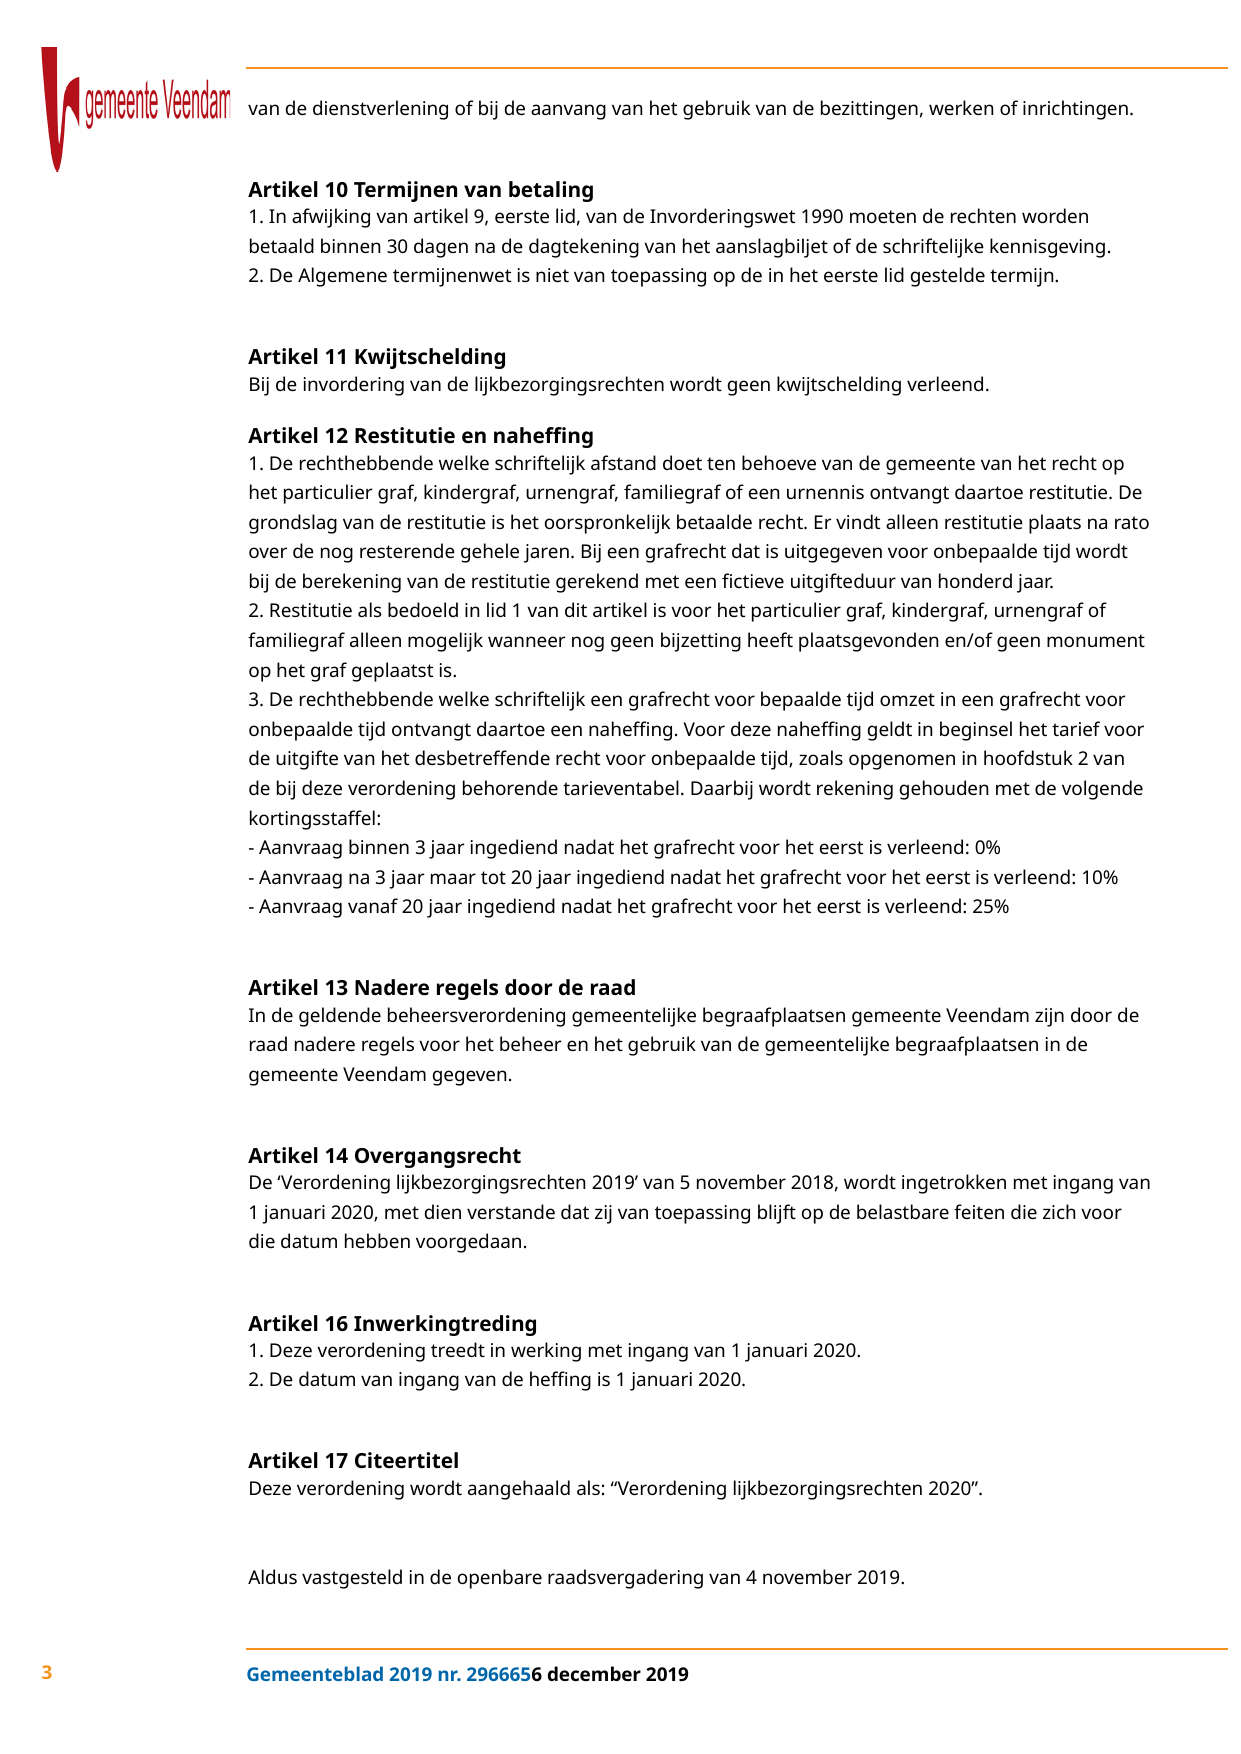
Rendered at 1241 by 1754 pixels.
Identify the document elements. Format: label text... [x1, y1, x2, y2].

text 2. Restitutie als bedoeld in lid 1 van dit artikel is voor het particulier graf, kindergraf, urnengraf of familiegraf alleen mogelijk wanneer nog geen bijzetting heeft plaatsgevonden en/of geen monument op het graf geplaatst is. [248, 598, 1152, 682]
text 3. De rechthebbende welke schriftelijk een grafrecht voor bepaalde tijd omzet in een grafrecht voor onbepaalde tijd ontvangt daartoe een naheffing. Voor deze naheffing geldt in beginsel het tarief voor de uitgifte van het desbetreffende recht voor onbepaalde tijd, zoals opgenomen in hoofdstuk 2 van de bij deze verordening behorende tarieventabel. Daarbij wordt rekening gehouden met de volgende kortingsstaffel: [248, 686, 1152, 830]
text De ‘Verordening lijkbezorgingsrechten 2019’ van 5 november 2018, wordt ingetrokken met ingang van 1 januari 2020, met dien verstande dat zij van toepassing blijft op de belastbare feiten die zich voor die datum hebben voorgedaan. [248, 1169, 1152, 1254]
text Artikel 11 Kwijtschelding [248, 342, 1152, 371]
text van de dienstverlening of bij de aanvang van het gebruik van de bezittingen, werken of inrichtingen. [248, 95, 1152, 121]
text 2. De Algemene termijnenwet is niet van toepassing op de in het eerste lid gestelde termijn. [248, 262, 1152, 288]
text 2. De datum van ingang van de heffing is 1 januari 2020. [248, 1367, 1152, 1392]
text Artikel 12 Restitutie en naheffing [248, 421, 1152, 450]
text 1. Deze verordening treedt in werking met ingang van 1 januari 2020. [248, 1337, 1152, 1363]
text 1. De rechthebbende welke schriftelijk afstand doet ten behoeve van de gemeente van het recht op het particulier graf, kindergraf, urnengraf, familiegraf of een urnennis ontvangt daartoe restitutie. De grondslag van de restitutie is het oorspronkelijk betaalde recht. Er vindt alleen restitutie plaats na rato over de nog resterende gehele jaren. Bij een grafrecht dat is uitgegeven voor onbepaalde tijd wordt bij de berekening van de restitutie gerekend met een fictieve uitgifteduur van honderd jaar. [248, 450, 1152, 594]
text Deze verordening wordt aangehaald als: “Verordening lijkbezorgingsrechten 2020”. [248, 1475, 1152, 1501]
text - Aanvraag vanaf 20 jaar ingediend nadat het grafrecht voor het eerst is verleend: 25% [248, 893, 1152, 919]
text Artikel 10 Termijnen van betaling [248, 175, 1152, 203]
text Artikel 16 Inwerkingtreding [248, 1309, 1152, 1337]
text Bij de invordering van de lijkbezorgingsrechten wordt geen kwijtschelding verleend. [248, 371, 1152, 397]
text - Aanvraag binnen 3 jaar ingediend nadat het grafrecht voor het eerst is verleend: 0% [248, 834, 1152, 860]
text Artikel 13 Nadere regels door de raad [248, 973, 1152, 1002]
text 1. In afwijking van artikel 9, eerste lid, van de Invorderingswet 1990 moeten de rechten worden betaald binnen 30 dagen na de dagtekening van het aanslagbiljet of de schriftelijke kennisgeving. [248, 203, 1152, 258]
text - Aanvraag na 3 jaar maar tot 20 jaar ingediend nadat het grafrecht voor het eerst is verleend: 10% [248, 864, 1152, 889]
text Artikel 14 Overgangsrecht [248, 1141, 1152, 1169]
text Aldus vastgesteld in de openbare raadsvergadering van 4 november 2019. [248, 1564, 1152, 1589]
text In de geldende beheersverordening gemeentelijke begraafplaatsen gemeente Veendam zijn door de raad nadere regels voor het beheer en het gebruik van de gemeentelijke begraafplaatsen in de gemeente Veendam gegeven. [248, 1002, 1152, 1087]
picture [41, 47, 231, 172]
text Artikel 17 Citeertitel [248, 1447, 1152, 1475]
